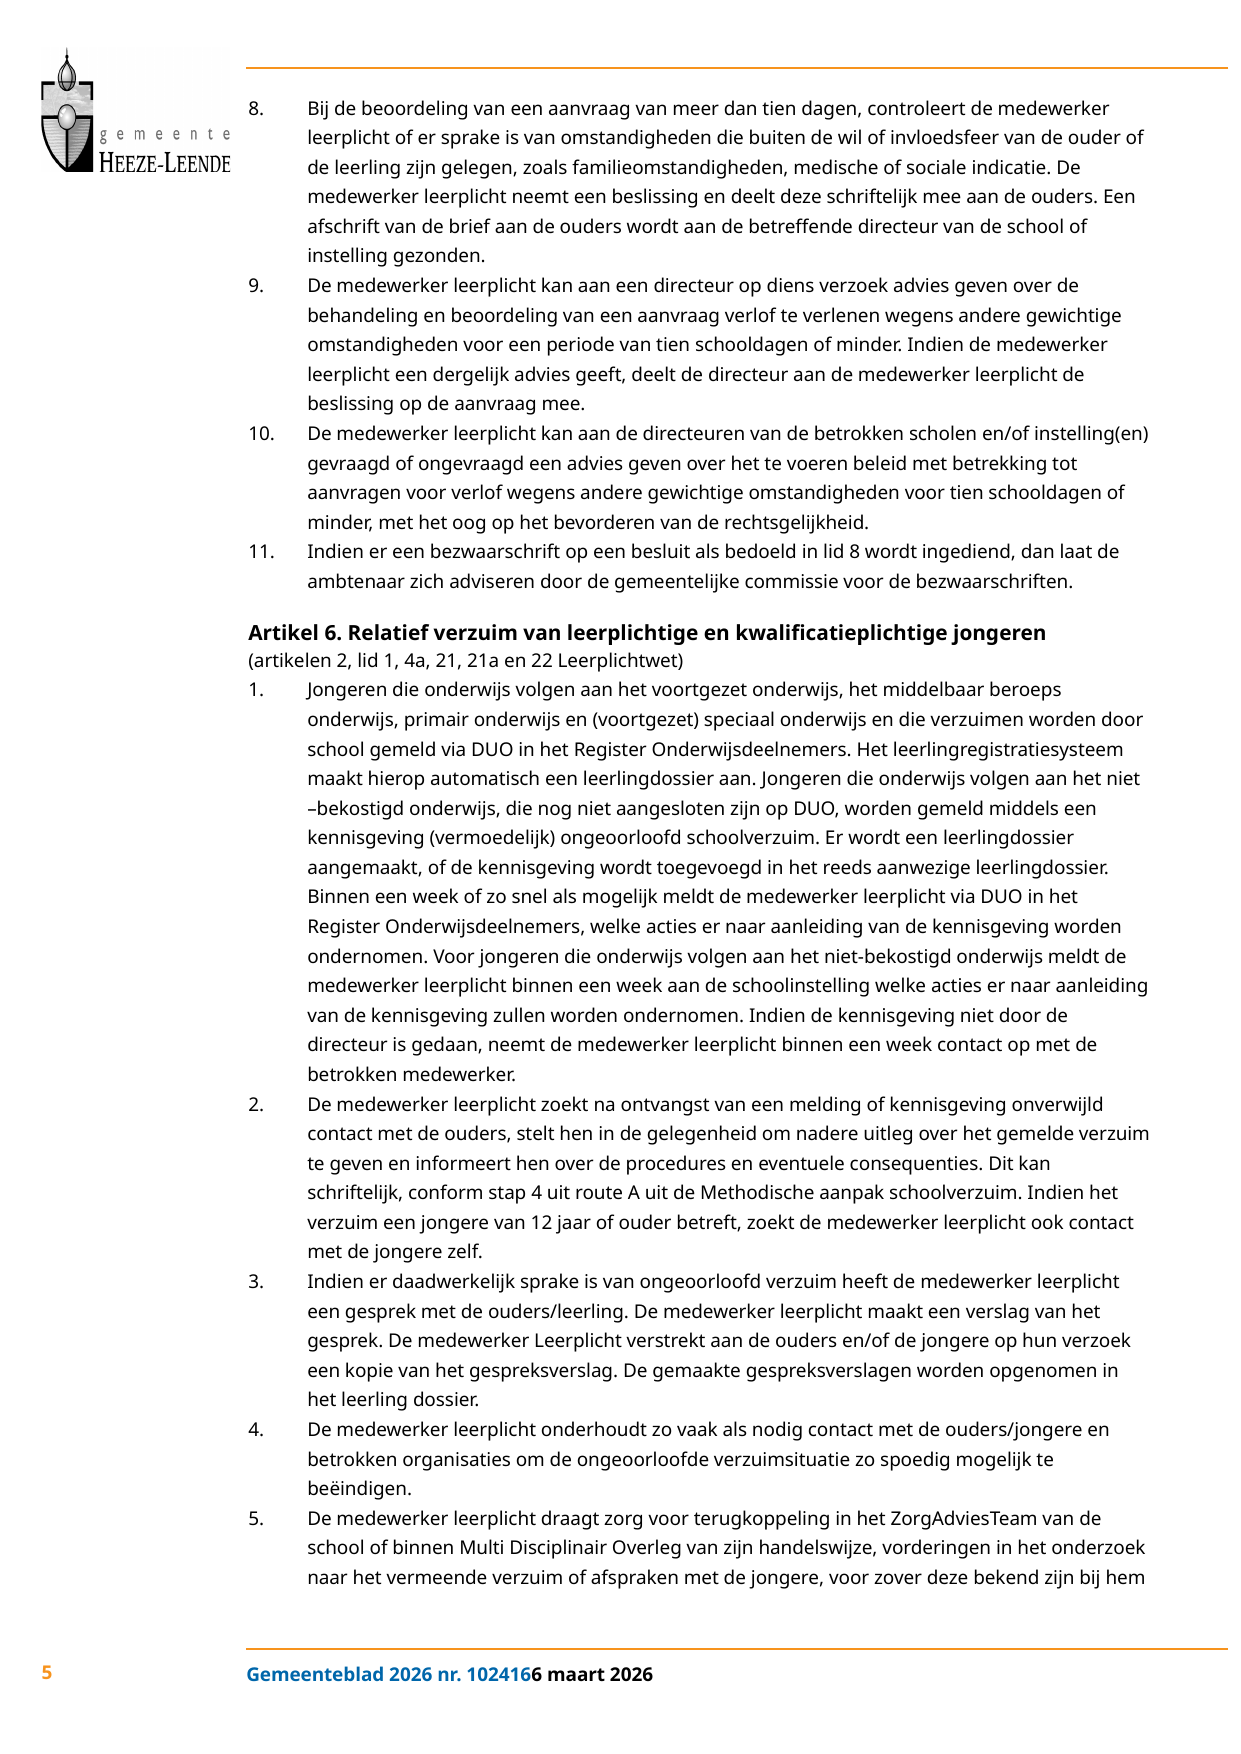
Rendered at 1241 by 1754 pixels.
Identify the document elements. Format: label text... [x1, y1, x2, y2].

text Artikel 6. Relatief verzuim van leerplichtige en kwalificatieplichtige jongeren [248, 618, 1152, 647]
list Bij de beoordeling van een aanvraag van meer dan tien dagen, controleert de medewerker leerplicht of er sprake is van omstandigheden die buiten de wil of invloedsfeer van de ouder of de leerling zijn gelegen, zoals familieomstandigheden, medische of sociale indicatie. De medewerker leerplicht neemt een beslissing en deelt deze schriftelijk mee aan de ouders. Een afschrift van de brief aan de ouders wordt aan de betreffende directeur van de school of instelling gezonden. [248, 95, 1152, 268]
picture [41, 47, 231, 172]
list Binnen een week of zo snel als mogelijk meldt de medewerker leerplicht via DUO in het Register Onderwijsdeelnemers, welke acties er naar aanleiding van de kennisgeving worden ondernomen. Voor jongeren die onderwijs volgen aan het niet-bekostigd onderwijs meldt de medewerker leerplicht binnen een week aan de schoolinstelling welke acties er naar aanleiding van de kennisgeving zullen worden ondernomen. Indien de kennisgeving niet door de directeur is gedaan, neemt de medewerker leerplicht binnen een week contact op met de betrokken medewerker. [248, 884, 1152, 1087]
list De medewerker leerplicht kan aan een directeur op diens verzoek advies geven over de behandeling en beoordeling van een aanvraag verlof te verlenen wegens andere gewichtige omstandigheden voor een periode van tien schooldagen of minder. Indien de medewerker leerplicht een dergelijk advies geeft, deelt de directeur aan de medewerker leerplicht de beslissing op de aanvraag mee. [248, 272, 1152, 416]
list Indien er een bezwaarschrift op een besluit als bedoeld in lid 8 wordt ingediend, dan laat de ambtenaar zich adviseren door de gemeentelijke commissie voor de bezwaarschriften. [248, 538, 1152, 594]
text (artikelen 2, lid 1, 4a, 21, 21a en 22 Leerplichtwet) [248, 647, 1152, 673]
list Indien er daadwerkelijk sprake is van ongeoorloofd verzuim heeft de medewerker leerplicht een gesprek met de ouders/leerling. De medewerker leerplicht maakt een verslag van het gesprek. De medewerker Leerplicht verstrekt aan de ouders en/of de jongere op hun verzoek een kopie van het gespreksverslag. De gemaakte gespreksverslagen worden opgenomen in het leerling dossier. [248, 1268, 1152, 1412]
list De medewerker leerplicht draagt zorg voor terugkoppeling in het ZorgAdviesTeam van de school of binnen Multi Disciplinair Overleg van zijn handelswijze, vorderingen in het onderzoek naar het vermeende verzuim of afspraken met de jongere, voor zover deze bekend zijn bij hem [248, 1505, 1152, 1590]
list De medewerker leerplicht kan aan de directeuren van de betrokken scholen en/of instelling(en) gevraagd of ongevraagd een advies geven over het te voeren beleid met betrekking tot aanvragen voor verlof wegens andere gewichtige omstandigheden voor tien schooldagen of minder, met het oog op het bevorderen van de rechtsgelijkheid. [248, 420, 1152, 535]
list De medewerker leerplicht zoekt na ontvangst van een melding of kennisgeving onverwijld contact met de ouders, stelt hen in de gelegenheid om nadere uitleg over het gemelde verzuim te geven en informeert hen over de procedures en eventuele consequenties. Dit kan schriftelijk, conform stap 4 uit route A uit de Methodische aanpak schoolverzuim. Indien het verzuim een jongere van 12 jaar of ouder betreft, zoekt de medewerker leerplicht ook contact met de jongere zelf. [248, 1091, 1152, 1264]
list Jongeren die onderwijs volgen aan het voortgezet onderwijs, het middelbaar beroeps onderwijs, primair onderwijs en (voortgezet) speciaal onderwijs en die verzuimen worden door school gemeld via DUO in het Register Onderwijsdeelnemers. Het leerlingregistratiesysteem maakt hierop automatisch een leerlingdossier aan. Jongeren die onderwijs volgen aan het niet –bekostigd onderwijs, die nog niet aangesloten zijn op DUO, worden gemeld middels een kennisgeving (vermoedelijk) ongeoorloofd schoolverzuim. Er wordt een leerlingdossier aangemaakt, of de kennisgeving wordt toegevoegd in het reeds aanwezige leerlingdossier. [248, 677, 1152, 880]
list De medewerker leerplicht onderhoudt zo vaak als nodig contact met de ouders/jongere en betrokken organisaties om de ongeoorloofde verzuimsituatie zo spoedig mogelijk te beëindigen. [248, 1416, 1152, 1501]
